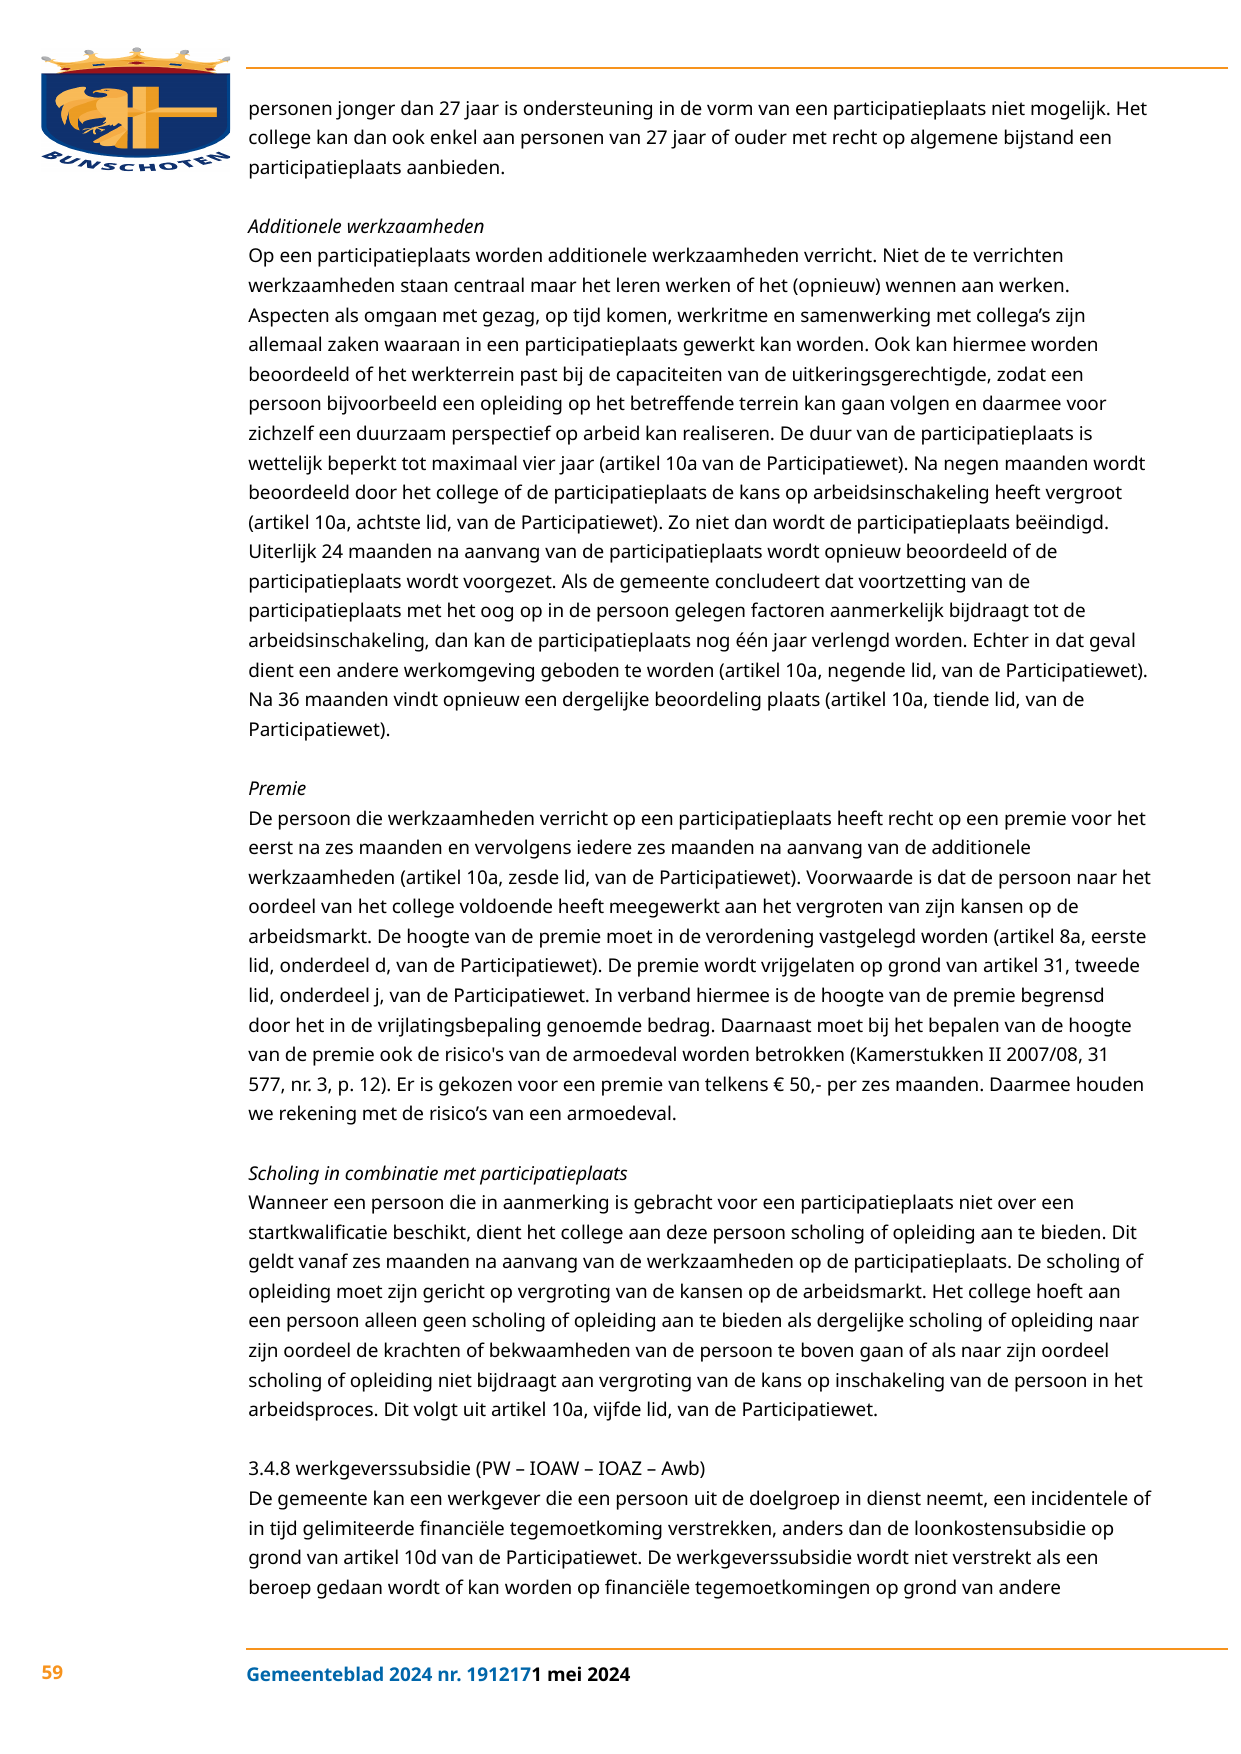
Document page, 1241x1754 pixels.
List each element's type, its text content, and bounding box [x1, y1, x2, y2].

picture [41, 47, 231, 172]
text Scholing in combinatie met participatieplaats [248, 1160, 1152, 1186]
text Op een participatieplaats worden additionele werkzaamheden verricht. Niet de te verrichten werkzaamheden staan centraal maar het leren werken of het (opnieuw) wennen aan werken. Aspecten als omgaan met gezag, op tijd komen, werkritme en samenwerking met collega’s zijn allemaal zaken waaraan in een participatieplaats gewerkt kan worden. Ook kan hiermee worden beoordeeld of het werkterrein past bij de capaciteiten van de uitkeringsgerechtigde, zodat een persoon bijvoorbeeld een opleiding op het betreffende terrein kan gaan volgen en daarmee voor zichzelf een duurzaam perspectief op arbeid kan realiseren. De duur van de participatieplaats is wettelijk beperkt tot maximaal vier jaar (artikel 10a van de Participatiewet). Na negen maanden wordt beoordeeld door het college of de participatieplaats de kans op arbeidsinschakeling heeft vergroot (artikel 10a, achtste lid, van de Participatiewet). Zo niet dan wordt de participatieplaats beëindigd. Uiterlijk 24 maanden na aanvang van de participatieplaats wordt opnieuw beoordeeld of de participatieplaats wordt voorgezet. Als de gemeente concludeert dat voortzetting van de participatieplaats met het oog op in de persoon gelegen factoren aanmerkelijk bijdraagt tot de arbeidsinschakeling, dan kan de participatieplaats nog één jaar verlengd worden. Echter in dat geval dient een andere werkomgeving geboden te worden (artikel 10a, negende lid, van de Participatiewet). Na 36 maanden vindt opnieuw een dergelijke beoordeling plaats (artikel 10a, tiende lid, van de Participatiewet). [248, 243, 1152, 742]
text Additionele werkzaamheden [248, 213, 1152, 239]
text 3.4.8 werkgeverssubsidie (PW – IOAW – IOAZ – Awb) [248, 1456, 1152, 1481]
text Wanneer een persoon die in aanmerking is gebracht voor een participatieplaats niet over een startkwalificatie beschikt, dient het college aan deze persoon scholing of opleiding aan te bieden. Dit geldt vanaf zes maanden na aanvang van de werkzaamheden op de participatieplaats. De scholing of opleiding moet zijn gericht op vergroting van de kansen op de arbeidsmarkt. Het college hoeft aan een persoon alleen geen scholing of opleiding aan te bieden als dergelijke scholing of opleiding naar zijn oordeel de krachten of bekwaamheden van de persoon te boven gaan of als naar zijn oordeel scholing of opleiding niet bijdraagt aan vergroting van de kans op inschakeling van de persoon in het arbeidsproces. Dit volgt uit artikel 10a, vijfde lid, van de Participatiewet. [248, 1189, 1152, 1422]
text De persoon die werkzaamheden verricht op een participatieplaats heeft recht op een premie voor het eerst na zes maanden en vervolgens iedere zes maanden na aanvang van de additionele werkzaamheden (artikel 10a, zesde lid, van de Participatiewet). Voorwaarde is dat de persoon naar het oordeel van het college voldoende heeft meegewerkt aan het vergroten van zijn kansen op de arbeidsmarkt. De hoogte van de premie moet in de verordening vastgelegd worden (artikel 8a, eerste lid, onderdeel d, van de Participatiewet). De premie wordt vrijgelaten op grond van artikel 31, tweede lid, onderdeel j, van de Participatiewet. In verband hiermee is de hoogte van de premie begrensd door het in de vrijlatingsbepaling genoemde bedrag. Daarnaast moet bij het bepalen van de hoogte van de premie ook de risico's van de armoedeval worden betrokken (Kamerstukken II 2007/08, 31 577, nr. 3, p. 12). Er is gekozen voor een premie van telkens € 50,- per zes maanden. Daarmee houden we rekening met de risico’s van een armoedeval. [248, 805, 1152, 1126]
text De gemeente kan een werkgever die een persoon uit de doelgroep in dienst neemt, een incidentele of in tijd gelimiteerde financiële tegemoetkoming verstrekken, anders dan de loonkostensubsidie op grond van artikel 10d van de Participatiewet. De werkgeverssubsidie wordt niet verstrekt als een beroep gedaan wordt of kan worden op financiële tegemoetkomingen op grond van andere [248, 1485, 1152, 1600]
text personen jonger dan 27 jaar is ondersteuning in de vorm van een participatieplaats niet mogelijk. Het college kan dan ook enkel aan personen van 27 jaar of ouder met recht op algemene bijstand een participatieplaats aanbieden. [248, 95, 1152, 180]
text Premie [248, 775, 1152, 801]
